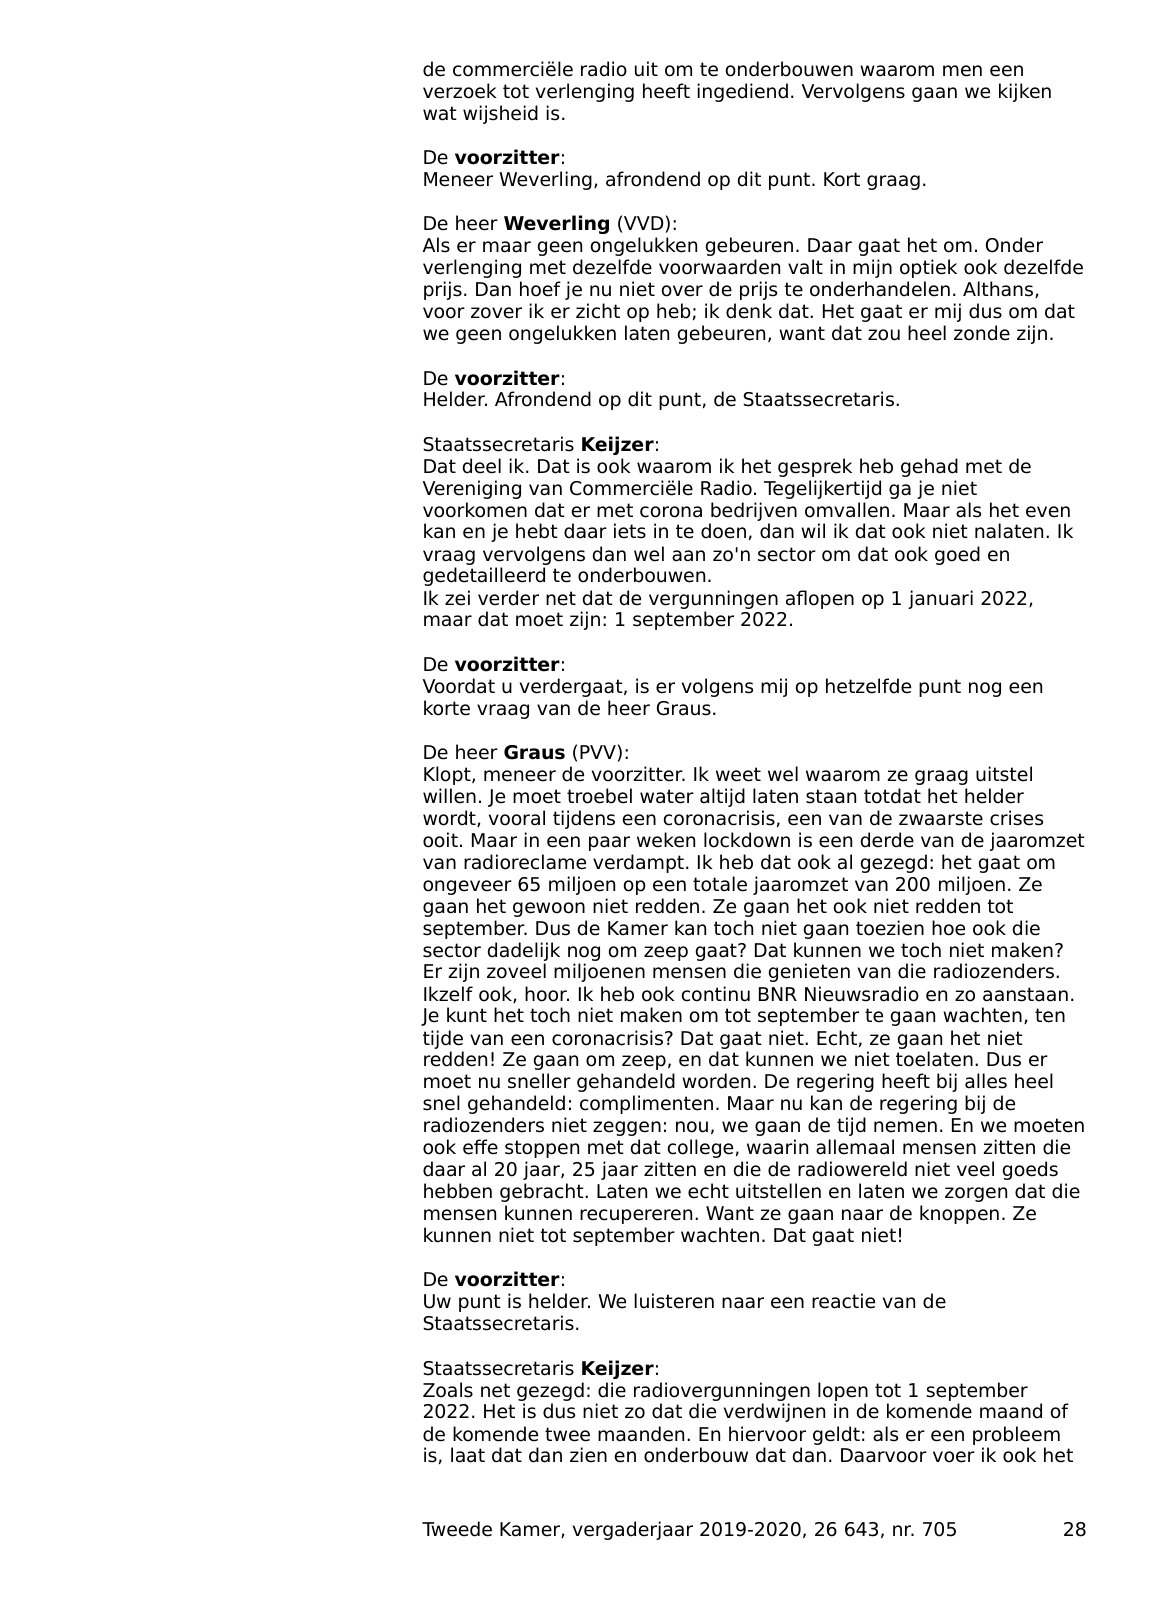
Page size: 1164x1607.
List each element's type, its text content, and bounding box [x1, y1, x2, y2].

text Klopt, meneer de voorzitter. Ik weet wel waarom ze graag uitstel willen. Je moet troebel water altijd laten staan totdat het helder wordt, vooral tijdens een coronacrisis, een van de zwaarste crises ooit. Maar in een paar weken lockdown is een derde van de jaaromzet van radioreclame verdampt. Ik heb dat ook al gezegd: het gaat om ongeveer 65 miljoen op een totale jaaromzet van 200 miljoen. Ze gaan het gewoon niet redden. Ze gaan het ook niet redden tot september. Dus de Kamer kan toch niet gaan toezien hoe ook die sector dadelijk nog om zeep gaat? Dat kunnen we toch niet maken? Er zijn zoveel miljoenen mensen die genieten van die radiozenders. Ikzelf ook, hoor. Ik heb ook continu BNR Nieuwsradio en zo aanstaan. Je kunt het toch niet maken om tot september te gaan wachten, ten tijde van een coronacrisis? Dat gaat niet. Echt, ze gaan het niet redden! Ze gaan om zeep, en dat kunnen we niet toelaten. Dus er moet nu sneller gehandeld worden. De regering heeft bij alles heel snel gehandeld: complimenten. Maar nu kan de regering bij de radiozenders niet zeggen: nou, we gaan de tijd nemen. En we moeten ook effe stoppen met dat college, waarin allemaal mensen zitten die daar al 20 jaar, 25 jaar zitten en die de radiowereld niet veel goeds hebben gebracht. Laten we echt uitstellen en laten we zorgen dat die mensen kunnen recupereren. Want ze gaan naar de knoppen. Ze kunnen niet tot september wachten. Dat gaat niet! [422, 764, 1087, 1247]
text Dat deel ik. Dat is ook waarom ik het gesprek heb gehad met de Vereniging van Commerciële Radio. Tegelijkertijd ga je niet voorkomen dat er met corona bedrijven omvallen. Maar als het even kan en je hebt daar iets in te doen, dan wil ik dat ook niet nalaten. Ik vraag vervolgens dan wel aan zo'n sector om dat ook goed en gedetailleerd te onderbouwen. [422, 456, 1087, 587]
text Zoals net gezegd: die radiovergunningen lopen tot 1 september 2022. Het is dus niet zo dat die verdwijnen in de komende maand of de komende twee maanden. En hiervoor geldt: als er een probleem is, laat dat dan zien en onderbouw dat dan. Daarvoor voer ik ook het [422, 1379, 1087, 1467]
text Ik zei verder net dat de vergunningen aflopen op 1 januari 2022, maar dat moet zijn: 1 september 2022. [422, 587, 1087, 631]
text De heer Weverling (VVD): [422, 213, 1087, 235]
text Staatssecretaris Keijzer: [422, 1357, 1087, 1379]
text Als er maar geen ongelukken gebeuren. Daar gaat het om. Onder verlenging met dezelfde voorwaarden valt in mijn optiek ook dezelfde prijs. Dan hoef je nu niet over de prijs te onderhandelen. Althans, voor zover ik er zicht op heb; ik denk dat. Het gaat er mij dus om dat we geen ongelukken laten gebeuren, want dat zou heel zonde zijn. [422, 235, 1087, 345]
text De heer Graus (PVV): [422, 742, 1087, 764]
text De voorzitter: [422, 367, 1087, 389]
text Voordat u verdergaat, is er volgens mij op hetzelfde punt nog een korte vraag van de heer Graus. [422, 676, 1087, 719]
text De voorzitter: [422, 653, 1087, 676]
text Staatssecretaris Keijzer: [422, 433, 1087, 456]
text de commerciële radio uit om te onderbouwen waarom men een verzoek tot verlenging heeft ingediend. Vervolgens gaan we kijken wat wijsheid is. [422, 59, 1087, 125]
text De voorzitter: [422, 147, 1087, 169]
text De voorzitter: [422, 1269, 1087, 1291]
text Helder. Afrondend op dit punt, de Staatssecretaris. [422, 389, 1087, 411]
text Uw punt is helder. We luisteren naar een reactie van de Staatssecretaris. [422, 1291, 1087, 1335]
text Meneer Weverling, afrondend op dit punt. Kort graag. [422, 169, 1087, 191]
